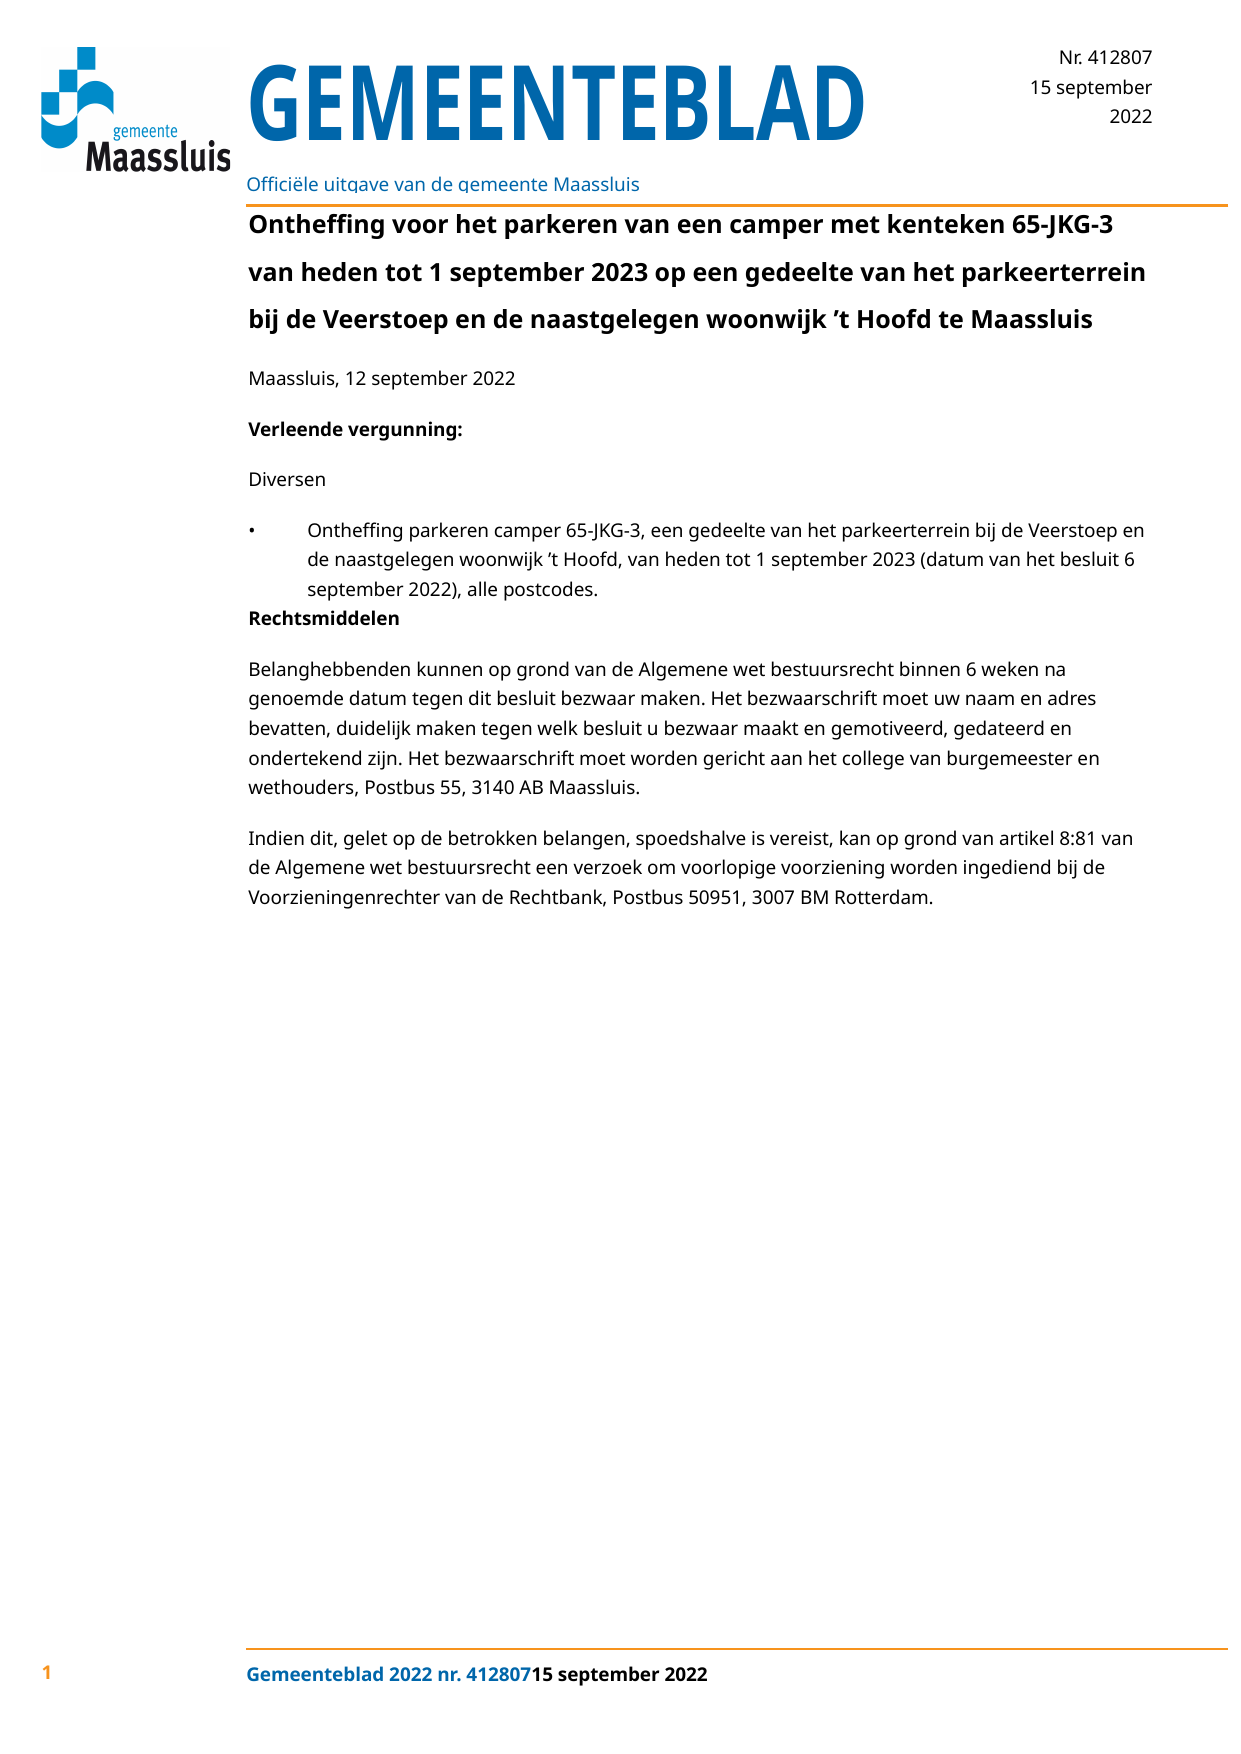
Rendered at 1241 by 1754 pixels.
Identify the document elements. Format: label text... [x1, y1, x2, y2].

picture [41, 47, 77, 92]
text Indien dit, gelet op de betrokken belangen, spoedshalve is vereist, kan op grond van artikel 8:81 van de Algemene wet bestuursrecht een verzoek om voorlopige voorziening worden ingediend bij de Voorzieningenrechter van de Rechtbank, Postbus 50951, 3007 BM Rotterdam. [248, 825, 1152, 909]
text Belanghebbenden kunnen op grond van de Algemene wet bestuursrecht binnen 6 weken na genoemde datum tegen dit besluit bezwaar maken. Het bezwaarschrift moet uw naam en adres bevatten, duidelijk maken tegen welk besluit u bezwaar maakt en gemotiveerd, gedateerd en ondertekend zijn. Het bezwaarschrift moet worden gericht aan het college van burgemeester en wethouders, Postbus 55, 3140 AB Maassluis. [248, 656, 1152, 800]
list Ontheffing parkeren camper 65-JKG-3, een gedeelte van het parkeerterrein bij de Veerstoep en de naastgelegen woonwijk ’t Hoofd, van heden tot 1 september 2023 (datum van het besluit 6 september 2022), alle postcodes. [248, 517, 1152, 602]
text Verleende vergunning: [248, 416, 1152, 442]
text Diversen [248, 466, 1152, 492]
text Maassluis, 12 september 2022 [248, 366, 1152, 391]
text Ontheffing voor het parkeren van een camper met kenteken 65-JKG-3 van heden tot 1 september 2023 op een gedeelte van het parkeerterrein bij de Veerstoep en de naastgelegen woonwijk ’t Hoofd te Maassluis [248, 207, 1152, 336]
text Rechtsmiddelen [248, 606, 1152, 631]
picture [41, 47, 231, 172]
